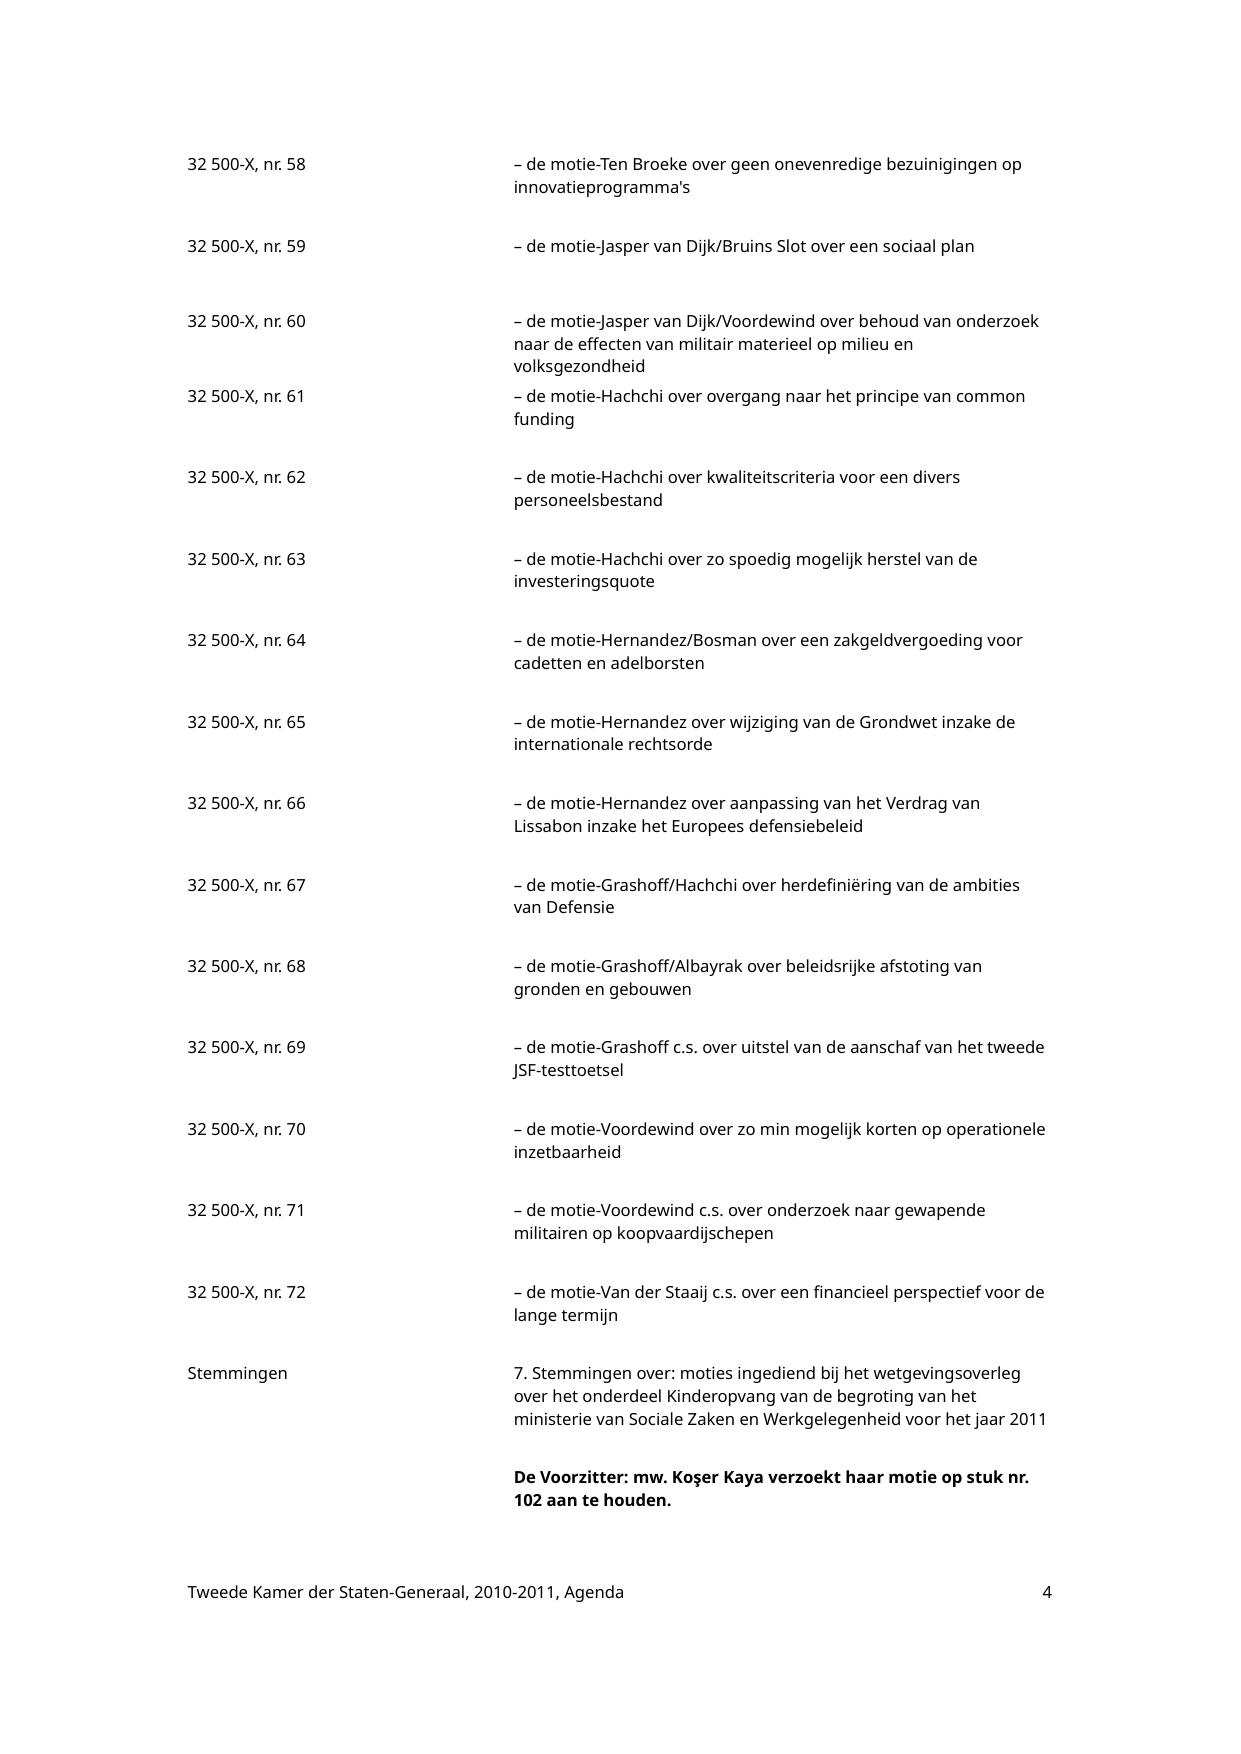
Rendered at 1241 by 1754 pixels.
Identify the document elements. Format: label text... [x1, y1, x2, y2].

table_cell [490, 707, 510, 789]
table_cell – de motie-Grashoff/Albayrak over beleidsrijke afstoting van gronden en gebouwen [510, 952, 1053, 1033]
table_cell [490, 231, 510, 306]
table_cell [490, 789, 510, 870]
table_cell 7. Stemmingen over: moties ingediend bij het wetgevingsoverleg over het onderdeel Kinderopvang van de begroting van het ministerie van Sociale Zaken en Werkgelegenheid voor het jaar 2011 [510, 1359, 1053, 1463]
table_cell [188, 1463, 490, 1544]
table_cell 32 500-X, nr. 67 [188, 870, 490, 952]
table_cell – de motie-Grashoff/Hachchi over herdefiniëring van de ambities van Defensie [510, 870, 1053, 952]
table_cell – de motie-Voordewind over zo min mogelijk korten op operationele inzetbaarheid [510, 1115, 1053, 1196]
table_cell [490, 1115, 510, 1196]
table_cell 32 500-X, nr. 58 [188, 150, 490, 231]
table_cell 32 500-X, nr. 70 [188, 1115, 490, 1196]
table_cell [490, 1359, 510, 1463]
table_cell De Voorzitter: mw. Koşer Kaya verzoekt haar motie op stuk nr. 102 aan te houden. [510, 1463, 1053, 1544]
table_cell – de motie-Hernandez over wijziging van de Grondwet inzake de internationale rechtsorde [510, 707, 1053, 789]
table_cell 32 500-X, nr. 72 [188, 1278, 490, 1359]
table_cell [490, 626, 510, 707]
table_cell 32 500-X, nr. 65 [188, 707, 490, 789]
table_cell [490, 952, 510, 1033]
table_cell [490, 1033, 510, 1114]
table_cell – de motie-Hachchi over overgang naar het principe van common funding [510, 381, 1053, 463]
table_cell 32 500-X, nr. 62 [188, 463, 490, 544]
table_cell – de motie-Grashoff c.s. over uitstel van de aanschaf van het tweede JSF-testtoetsel [510, 1033, 1053, 1114]
table_cell – de motie-Van der Staaij c.s. over een financieel perspectief voor de lange termijn [510, 1278, 1053, 1359]
table_cell Stemmingen [188, 1359, 490, 1463]
table_cell – de motie-Ten Broeke over geen onevenredige bezuinigingen op innovatieprogramma's [510, 150, 1053, 231]
table_cell [490, 463, 510, 544]
table_cell 32 500-X, nr. 71 [188, 1196, 490, 1277]
table_cell – de motie-Hachchi over zo spoedig mogelijk herstel van de investeringsquote [510, 544, 1053, 626]
table_cell – de motie-Hernandez/Bosman over een zakgeldvergoeding voor cadetten en adelborsten [510, 626, 1053, 707]
table_cell 32 500-X, nr. 66 [188, 789, 490, 870]
table_cell [490, 1196, 510, 1277]
table_cell – de motie-Jasper van Dijk/Voordewind over behoud van onderzoek naar de effecten van militair materieel op milieu en volksgezondheid [510, 306, 1053, 381]
table_cell – de motie-Hachchi over kwaliteitscriteria voor een divers personeelsbestand [510, 463, 1053, 544]
table_cell [490, 306, 510, 381]
table_cell [490, 381, 510, 463]
table_cell [490, 1463, 510, 1544]
table_cell 32 500-X, nr. 63 [188, 544, 490, 626]
table_cell 32 500-X, nr. 60 [188, 306, 490, 381]
table_cell – de motie-Jasper van Dijk/Bruins Slot over een sociaal plan [510, 231, 1053, 306]
table_cell [490, 150, 510, 231]
table_cell 32 500-X, nr. 61 [188, 381, 490, 463]
table_cell [490, 1278, 510, 1359]
table_cell – de motie-Voordewind c.s. over onderzoek naar gewapende militairen op koopvaardijschepen [510, 1196, 1053, 1277]
table_cell – de motie-Hernandez over aanpassing van het Verdrag van Lissabon inzake het Europees defensiebeleid [510, 789, 1053, 870]
table_cell [490, 544, 510, 626]
table_cell 32 500-X, nr. 59 [188, 231, 490, 306]
table_cell 32 500-X, nr. 64 [188, 626, 490, 707]
table_cell 32 500-X, nr. 68 [188, 952, 490, 1033]
table_cell [490, 870, 510, 952]
table_cell 32 500-X, nr. 69 [188, 1033, 490, 1114]
